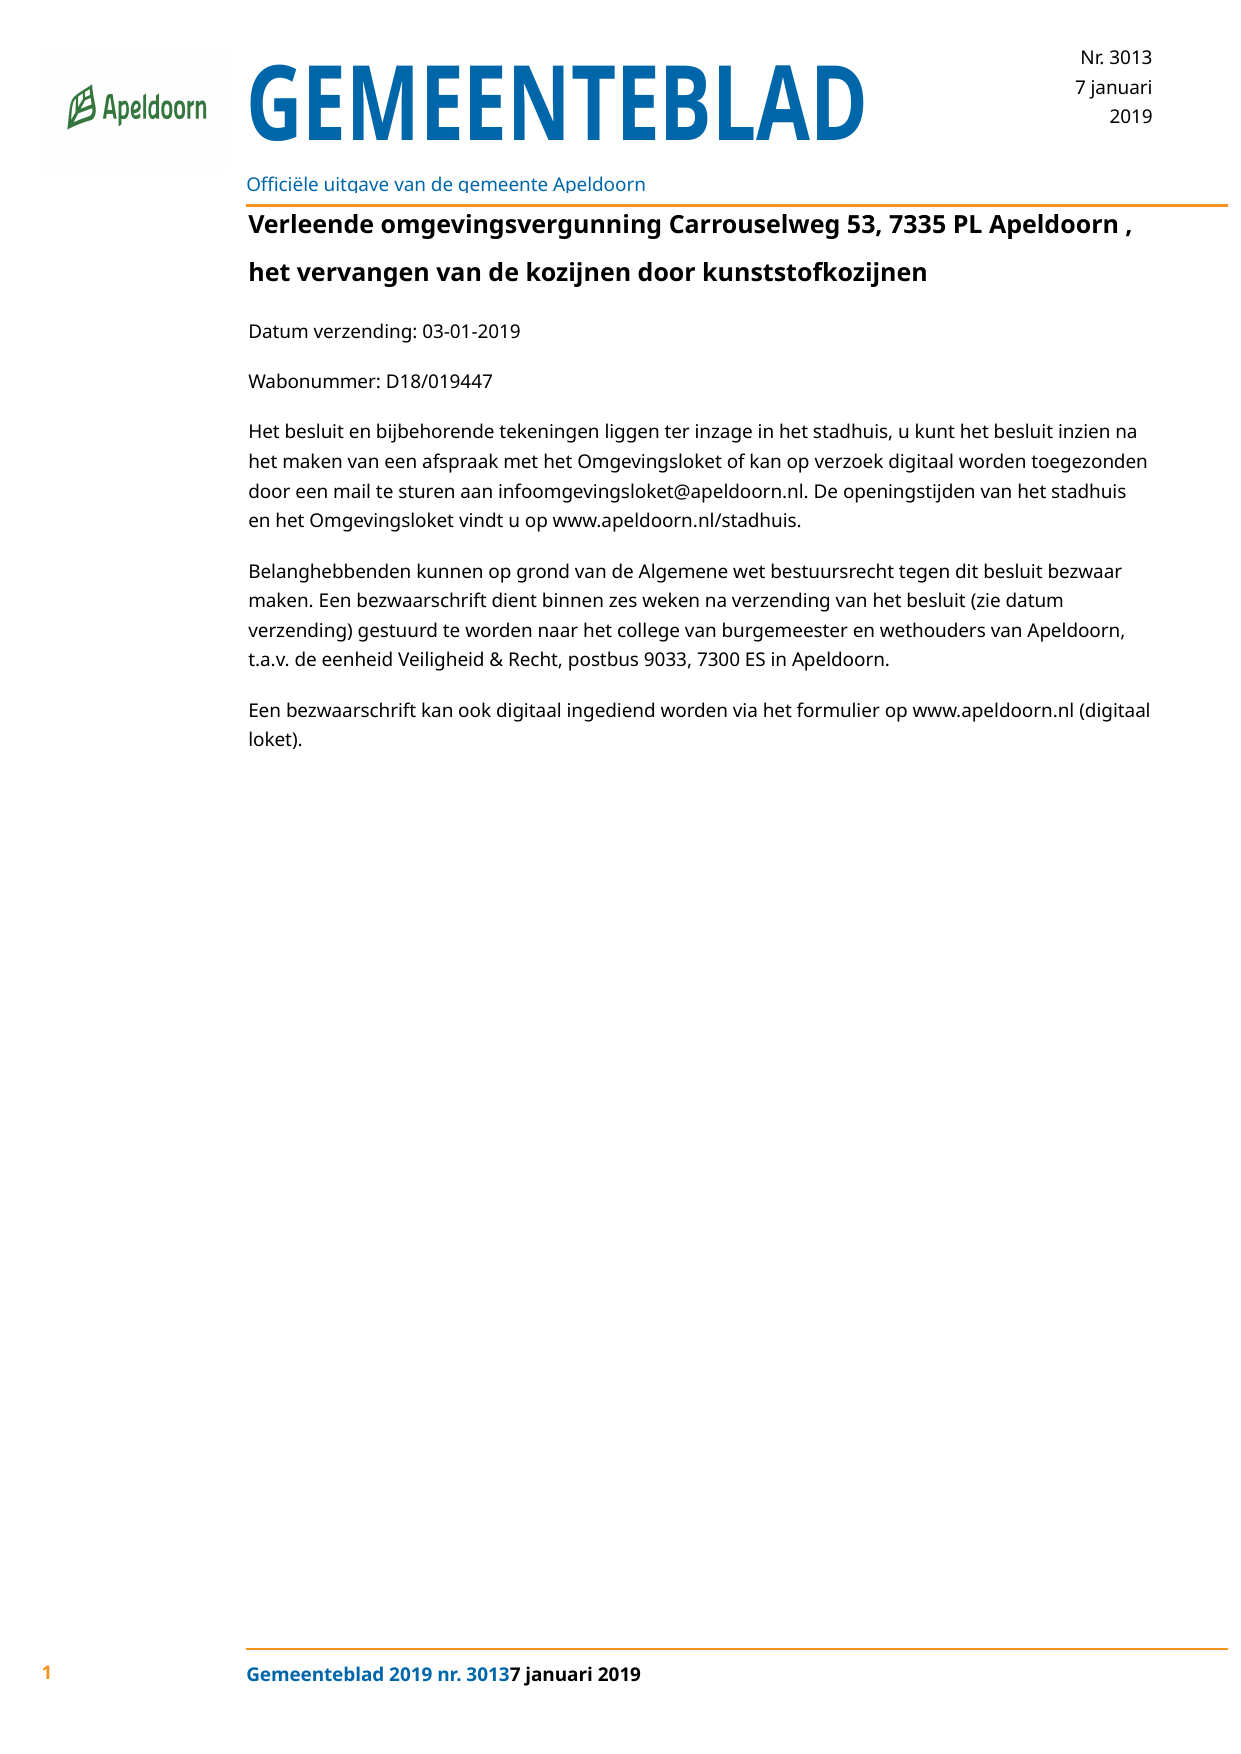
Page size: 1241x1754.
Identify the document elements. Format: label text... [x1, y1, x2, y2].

text Wabonummer: D18/019447 [248, 368, 1152, 394]
text Het besluit en bijbehorende tekeningen liggen ter inzage in het stadhuis, u kunt het besluit inzien na het maken van een afspraak met het Omgevingsloket of kan op verzoek digitaal worden toegezonden door een mail te sturen aan infoomgevingsloket@apeldoorn.nl. De openingstijden van het stadhuis en het Omgevingsloket vindt u op www.apeldoorn.nl/stadhuis. [248, 419, 1152, 533]
text Verleende omgevingsvergunning Carrouselweg 53, 7335 PL Apeldoorn , het vervangen van de kozijnen door kunststofkozijnen [248, 207, 1152, 288]
text Datum verzending: 03-01-2019 [248, 318, 1152, 344]
text Een bezwaarschrift kan ook digitaal ingediend worden via het formulier op www.apeldoorn.nl (digitaal loket). [248, 697, 1152, 752]
text Belanghebbenden kunnen op grond van de Algemene wet bestuursrecht tegen dit besluit bezwaar maken. Een bezwaarschrift dient binnen zes weken na verzending van het besluit (zie datum verzending) gestuurd te worden naar het college van burgemeester en wethouders van Apeldoorn, t.a.v. de eenheid Veiligheid & Recht, postbus 9033, 7300 ES in Apeldoorn. [248, 558, 1152, 672]
picture [41, 47, 231, 172]
